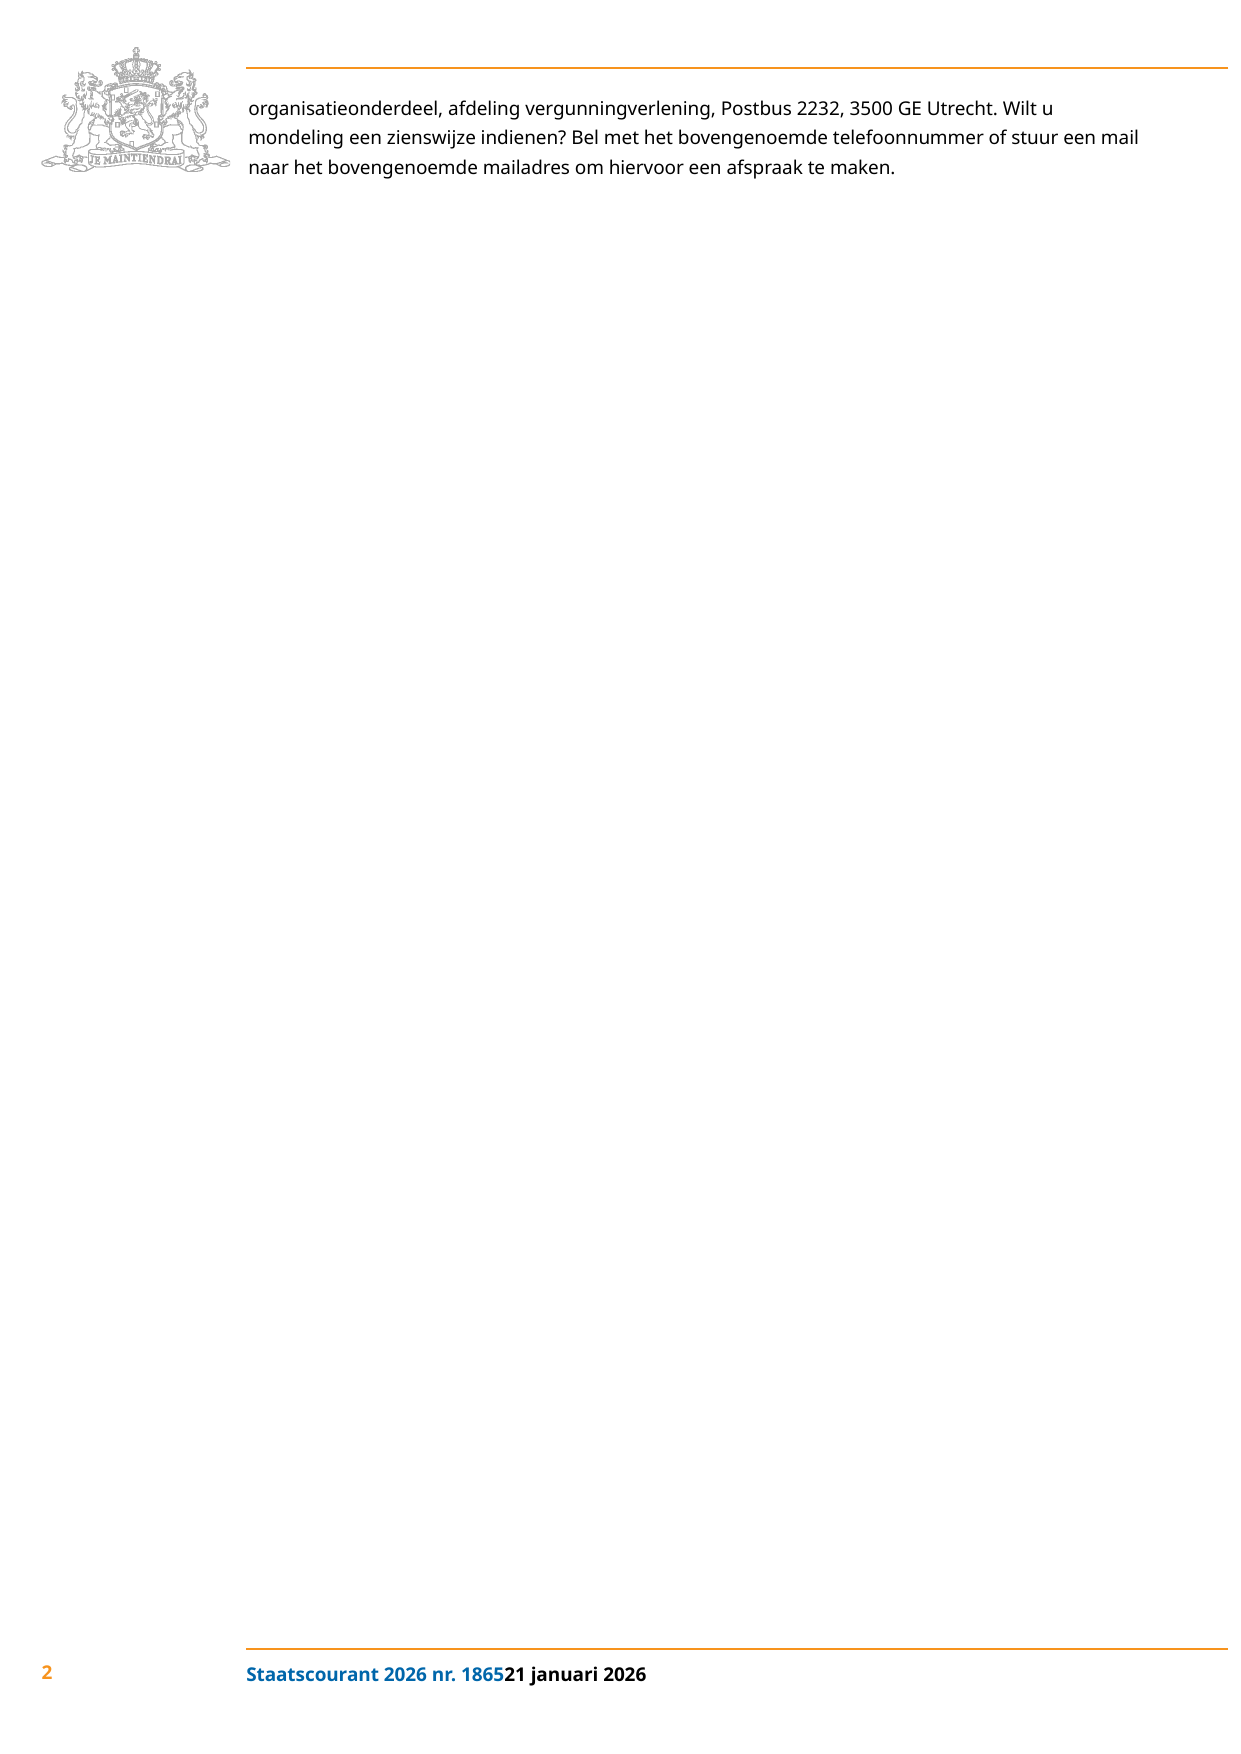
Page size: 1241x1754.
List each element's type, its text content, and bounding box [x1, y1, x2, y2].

text organisatieonderdeel, afdeling vergunningverlening, Postbus 2232, 3500 GE Utrecht. Wilt u mondeling een zienswijze indienen? Bel met het bovengenoemde telefoonnummer of stuur een mail naar het bovengenoemde mailadres om hiervoor een afspraak te maken. [248, 95, 1152, 180]
picture [41, 47, 231, 172]
